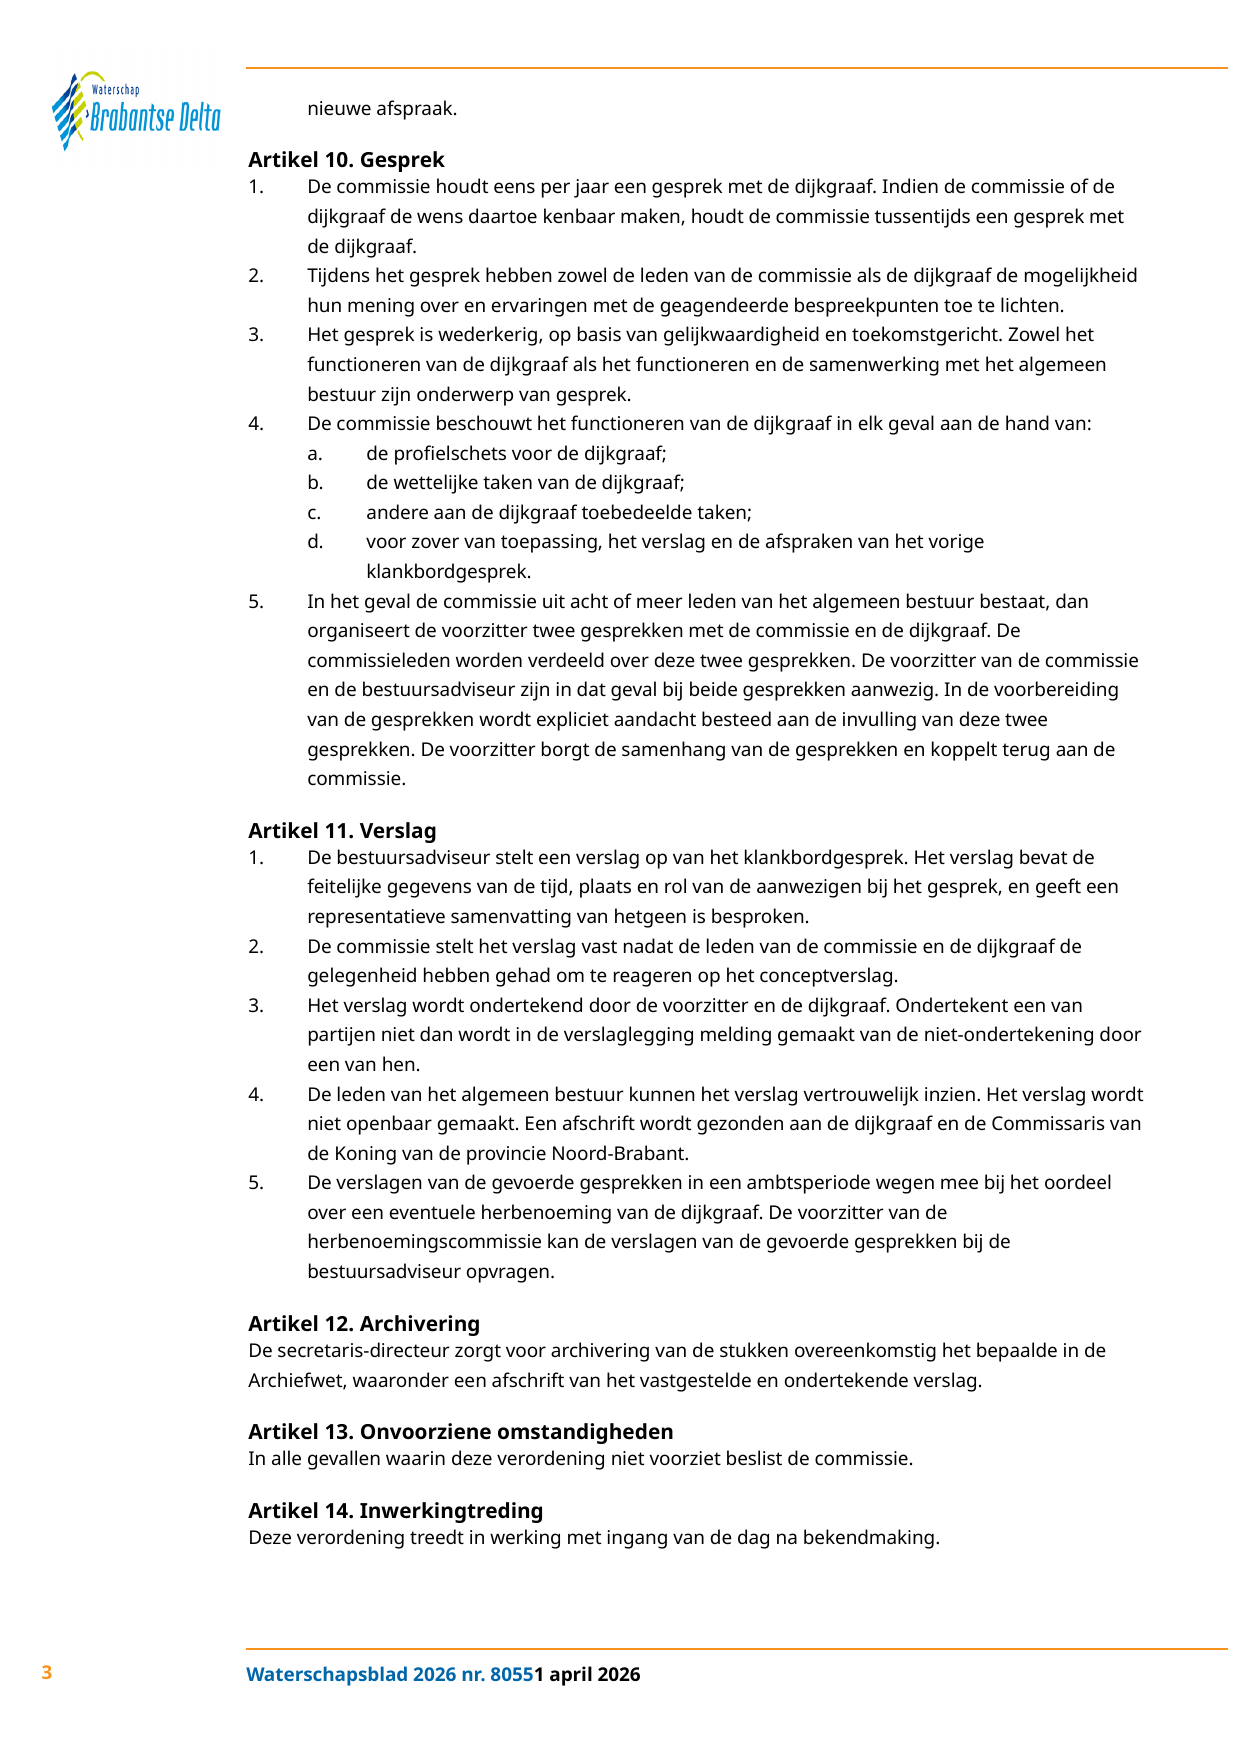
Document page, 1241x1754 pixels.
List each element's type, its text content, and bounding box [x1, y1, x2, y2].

text Artikel 10. Gesprek [248, 145, 1152, 174]
text Artikel 14. Inwerkingtreding [248, 1496, 1152, 1524]
list nieuwe afspraak. [248, 95, 1152, 121]
list de wettelijke taken van de dijkgraaf; [307, 469, 1152, 495]
text Deze verordening treedt in werking met ingang van de dag na bekendmaking. [248, 1524, 1152, 1550]
list De verslagen van de gevoerde gesprekken in een ambtsperiode wegen mee bij het oordeel over een eventuele herbenoeming van de dijkgraaf. De voorzitter van de herbenoemingscommissie kan de verslagen van de gevoerde gesprekken bij de bestuursadviseur opvragen. [248, 1169, 1152, 1284]
list Tijdens het gesprek hebben zowel de leden van de commissie als de dijkgraaf de mogelijkheid hun mening over en ervaringen met de geagendeerde bespreekpunten toe te lichten. [248, 262, 1152, 318]
list voor zover van toepassing, het verslag en de afspraken van het vorige klankbordgesprek. [307, 529, 1152, 584]
text In alle gevallen waarin deze verordening niet voorziet beslist de commissie. [248, 1446, 1152, 1471]
list Het gesprek is wederkerig, op basis van gelijkwaardigheid en toekomstgericht. Zowel het functioneren van de dijkgraaf als het functioneren en de samenwerking met het algemeen bestuur zijn onderwerp van gesprek. [248, 322, 1152, 406]
text Artikel 12. Archivering [248, 1309, 1152, 1337]
picture [41, 47, 231, 172]
text Artikel 11. Verslag [248, 816, 1152, 844]
list Het verslag wordt ondertekend door de voorzitter en de dijkgraaf. Ondertekent een van partijen niet dan wordt in de verslaglegging melding gemaakt van de niet-ondertekening door een van hen. [248, 992, 1152, 1077]
list andere aan de dijkgraaf toebedeelde taken; [307, 499, 1152, 525]
list De leden van het algemeen bestuur kunnen het verslag vertrouwelijk inzien. Het verslag wordt niet openbaar gemaakt. Een afschrift wordt gezonden aan de dijkgraaf en de Commissaris van de Koning van de provincie Noord-Brabant. [248, 1081, 1152, 1166]
list de profielschets voor de dijkgraaf; [307, 440, 1152, 466]
text De secretaris-directeur zorgt voor archivering van de stukken overeenkomstig het bepaalde in de Archiefwet, waaronder een afschrift van het vastgestelde en ondertekende verslag. [248, 1337, 1152, 1392]
list De commissie stelt het verslag vast nadat de leden van de commissie en de dijkgraaf de gelegenheid hebben gehad om te reageren op het conceptverslag. [248, 933, 1152, 988]
text Artikel 13. Onvoorziene omstandigheden [248, 1417, 1152, 1446]
list In het geval de commissie uit acht of meer leden van het algemeen bestuur bestaat, dan organiseert de voorzitter twee gesprekken met de commissie en de dijkgraaf. De commissieleden worden verdeeld over deze twee gesprekken. De voorzitter van de commissie en de bestuursadviseur zijn in dat geval bij beide gesprekken aanwezig. In de voorbereiding van de gesprekken wordt expliciet aandacht besteed aan de invulling van deze twee gesprekken. De voorzitter borgt de samenhang van de gesprekken en koppelt terug aan de commissie. [248, 588, 1152, 791]
list De bestuursadviseur stelt een verslag op van het klankbordgesprek. Het verslag bevat de feitelijke gegevens van de tijd, plaats en rol van de aanwezigen bij het gesprek, en geeft een representatieve samenvatting van hetgeen is besproken. [248, 844, 1152, 929]
list De commissie houdt eens per jaar een gesprek met de dijkgraaf. Indien de commissie of de dijkgraaf de wens daartoe kenbaar maken, houdt de commissie tussentijds een gesprek met de dijkgraaf. [248, 174, 1152, 258]
list De commissie beschouwt het functioneren van de dijkgraaf in elk geval aan de hand van: [248, 410, 1152, 436]
